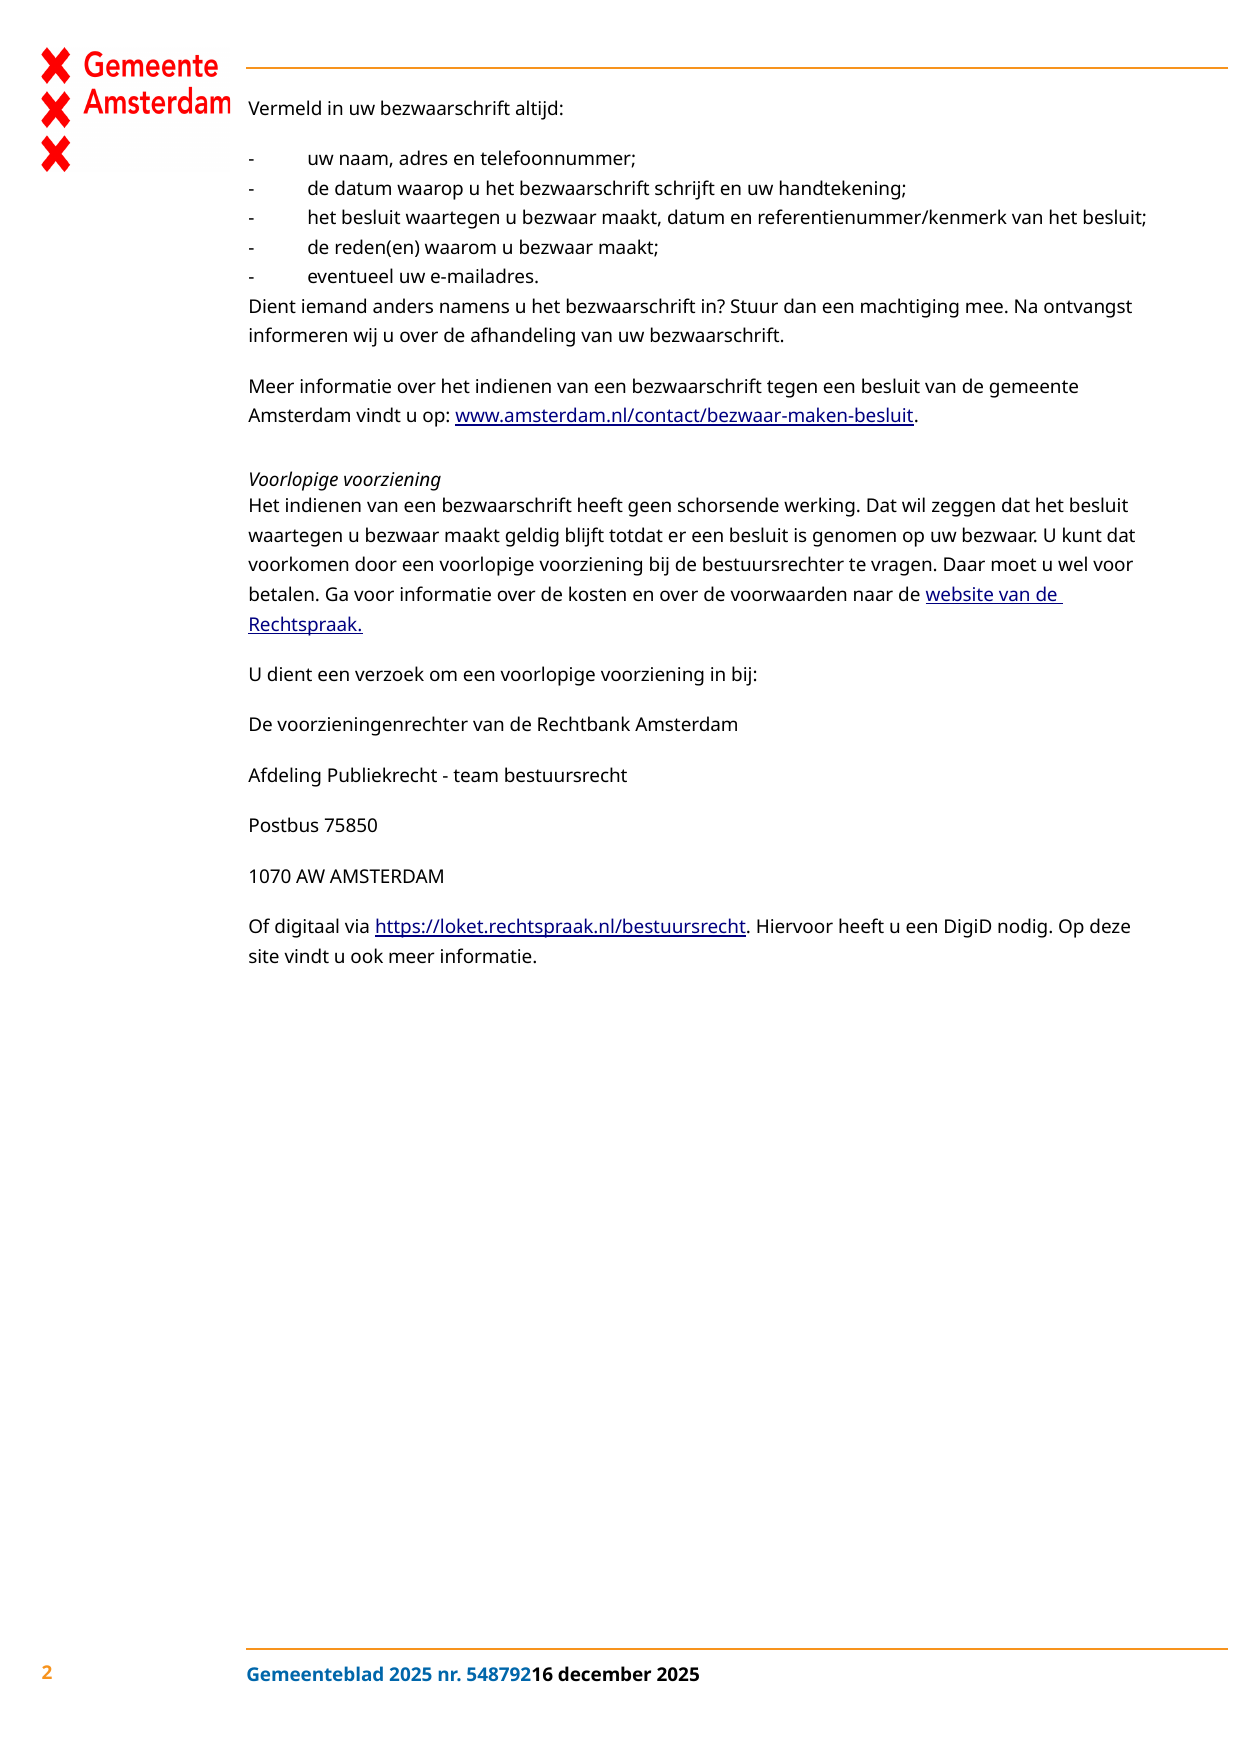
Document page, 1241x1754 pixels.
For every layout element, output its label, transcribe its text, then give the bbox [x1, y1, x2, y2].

text Of digitaal via https://loket.rechtspraak.nl/bestuursrecht. Hiervoor heeft u een DigiD nodig. Op deze site vindt u ook meer informatie. [248, 913, 1152, 968]
list het besluit waartegen u bezwaar maakt, datum en referentienummer/kenmerk van het besluit; [248, 204, 1152, 230]
text Het indienen van een bezwaarschrift heeft geen schorsende werking. Dat wil zeggen dat het besluit waartegen u bezwaar maakt geldig blijft totdat er een besluit is genomen op uw bezwaar. U kunt dat voorkomen door een voorlopige voorziening bij de bestuursrechter te vragen. Daar moet u wel voor betalen. Ga voor informatie over de kosten en over de voorwaarden naar de website van de Rechtspraak. [248, 492, 1152, 636]
text Vermeld in uw bezwaarschrift altijd: [248, 95, 1152, 121]
text Voorlopige voorziening [248, 467, 1152, 492]
text Dient iemand anders namens u het bezwaarschrift in? Stuur dan een machtiging mee. Na ontvangst informeren wij u over de afhandeling van uw bezwaarschrift. [248, 293, 1152, 348]
list de datum waarop u het bezwaarschrift schrijft en uw handtekening; [248, 175, 1152, 201]
text Meer informatie over het indienen van een bezwaarschrift tegen een besluit van de gemeente Amsterdam vindt u op: www.amsterdam.nl/contact/bezwaar-maken-besluit. [248, 373, 1152, 428]
text Afdeling Publiekrecht - team bestuursrecht [248, 762, 1152, 788]
list eventueel uw e-mailadres. [248, 263, 1152, 289]
text De voorzieningenrechter van de Rechtbank Amsterdam [248, 712, 1152, 737]
text Postbus 75850 [248, 812, 1152, 838]
picture [41, 47, 231, 172]
list uw naam, adres en telefoonnummer; [248, 145, 1152, 171]
text U dient een verzoek om een voorlopige voorziening in bij: [248, 661, 1152, 687]
text 1070 AW AMSTERDAM [248, 863, 1152, 888]
list de reden(en) waarom u bezwaar maakt; [248, 234, 1152, 260]
